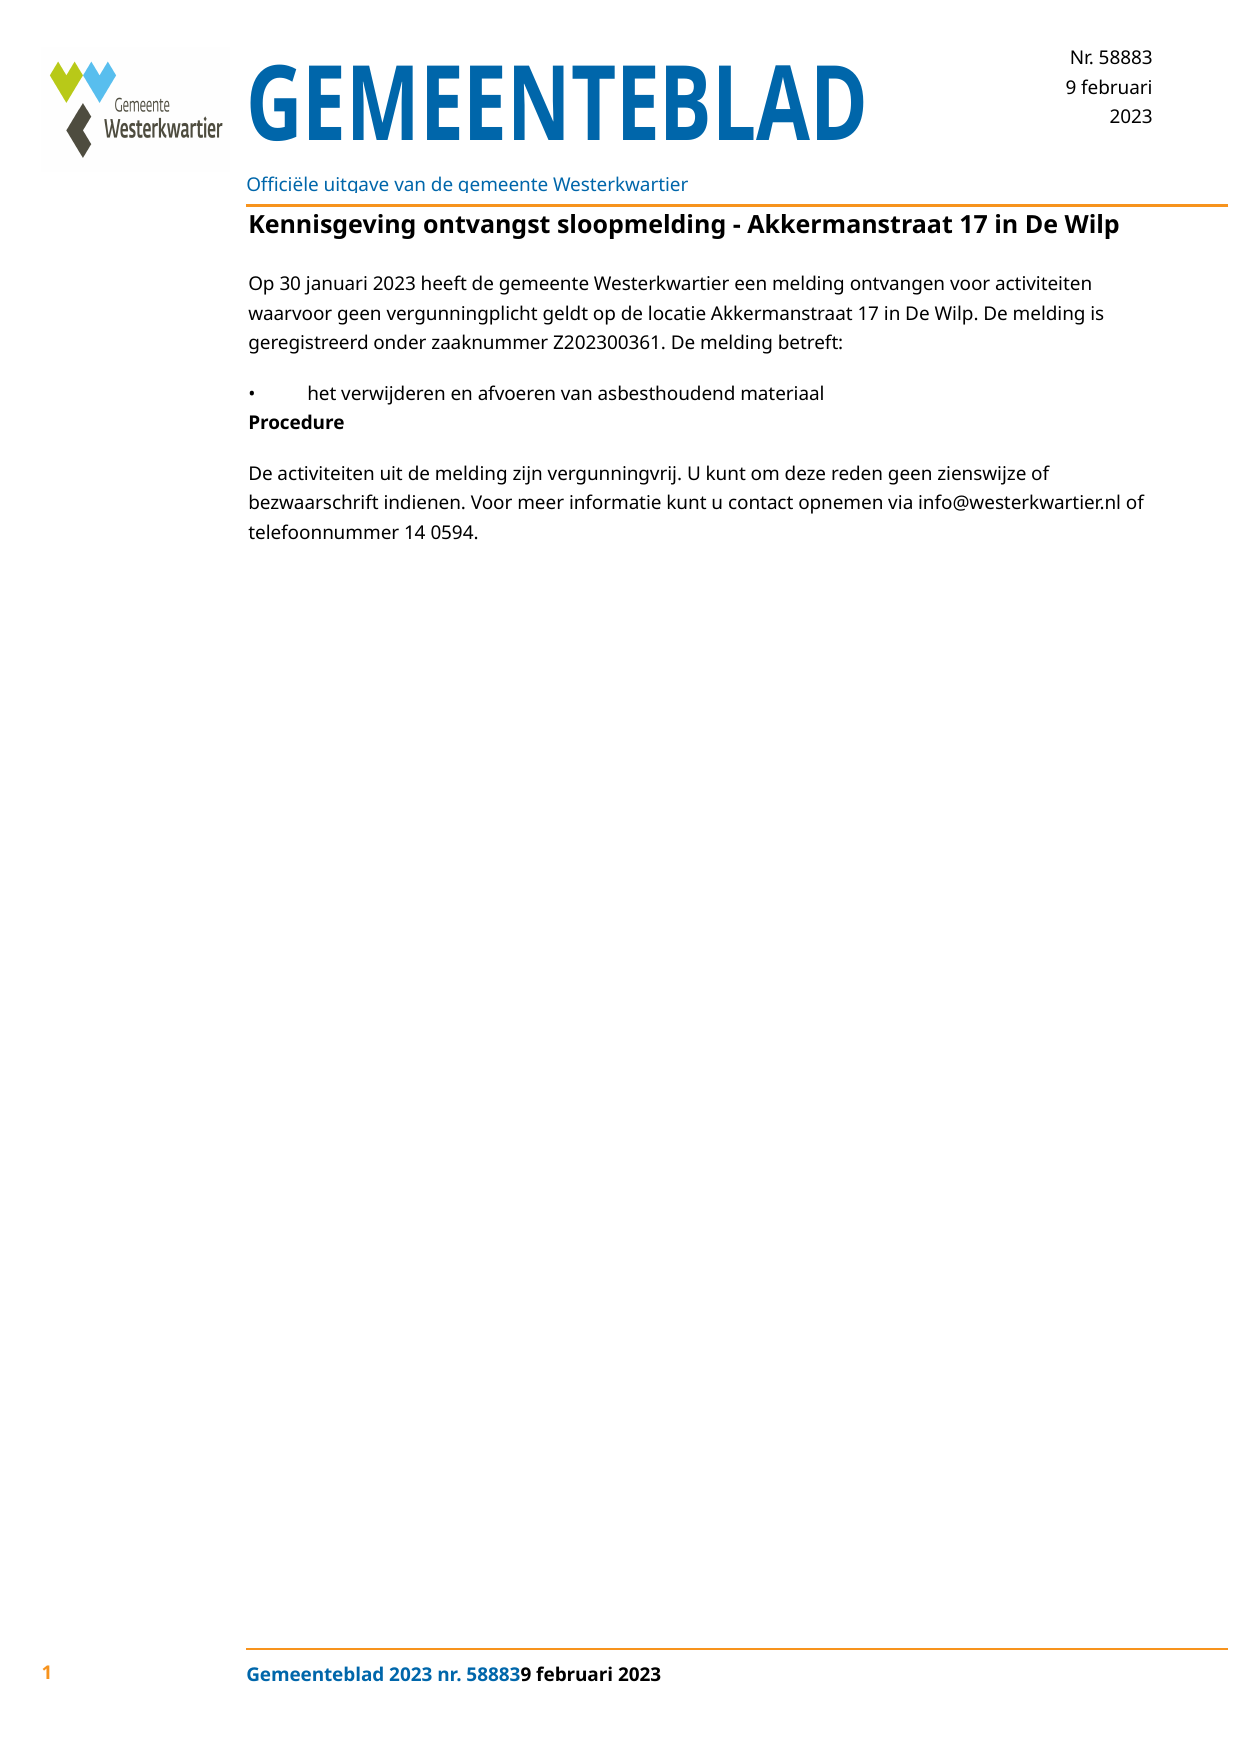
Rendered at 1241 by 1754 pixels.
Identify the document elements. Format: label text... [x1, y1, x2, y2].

list het verwijderen en afvoeren van asbesthoudend materiaal [248, 380, 1152, 406]
text De activiteiten uit de melding zijn vergunningvrij. U kunt om deze reden geen zienswijze of bezwaarschrift indienen. Voor meer informatie kunt u contact opnemen via info@westerkwartier.nl of telefoonnummer 14 0594. [248, 460, 1152, 545]
text Procedure [248, 409, 1152, 435]
text Kennisgeving ontvangst sloopmelding - Akkermanstraat 17 in De Wilp [248, 207, 1152, 241]
text Op 30 januari 2023 heeft de gemeente Westerkwartier een melding ontvangen voor activiteiten waarvoor geen vergunningplicht geldt op de locatie Akkermanstraat 17 in De Wilp. De melding is geregistreerd onder zaaknummer Z202300361. De melding betreft: [248, 270, 1152, 355]
picture [41, 47, 231, 172]
